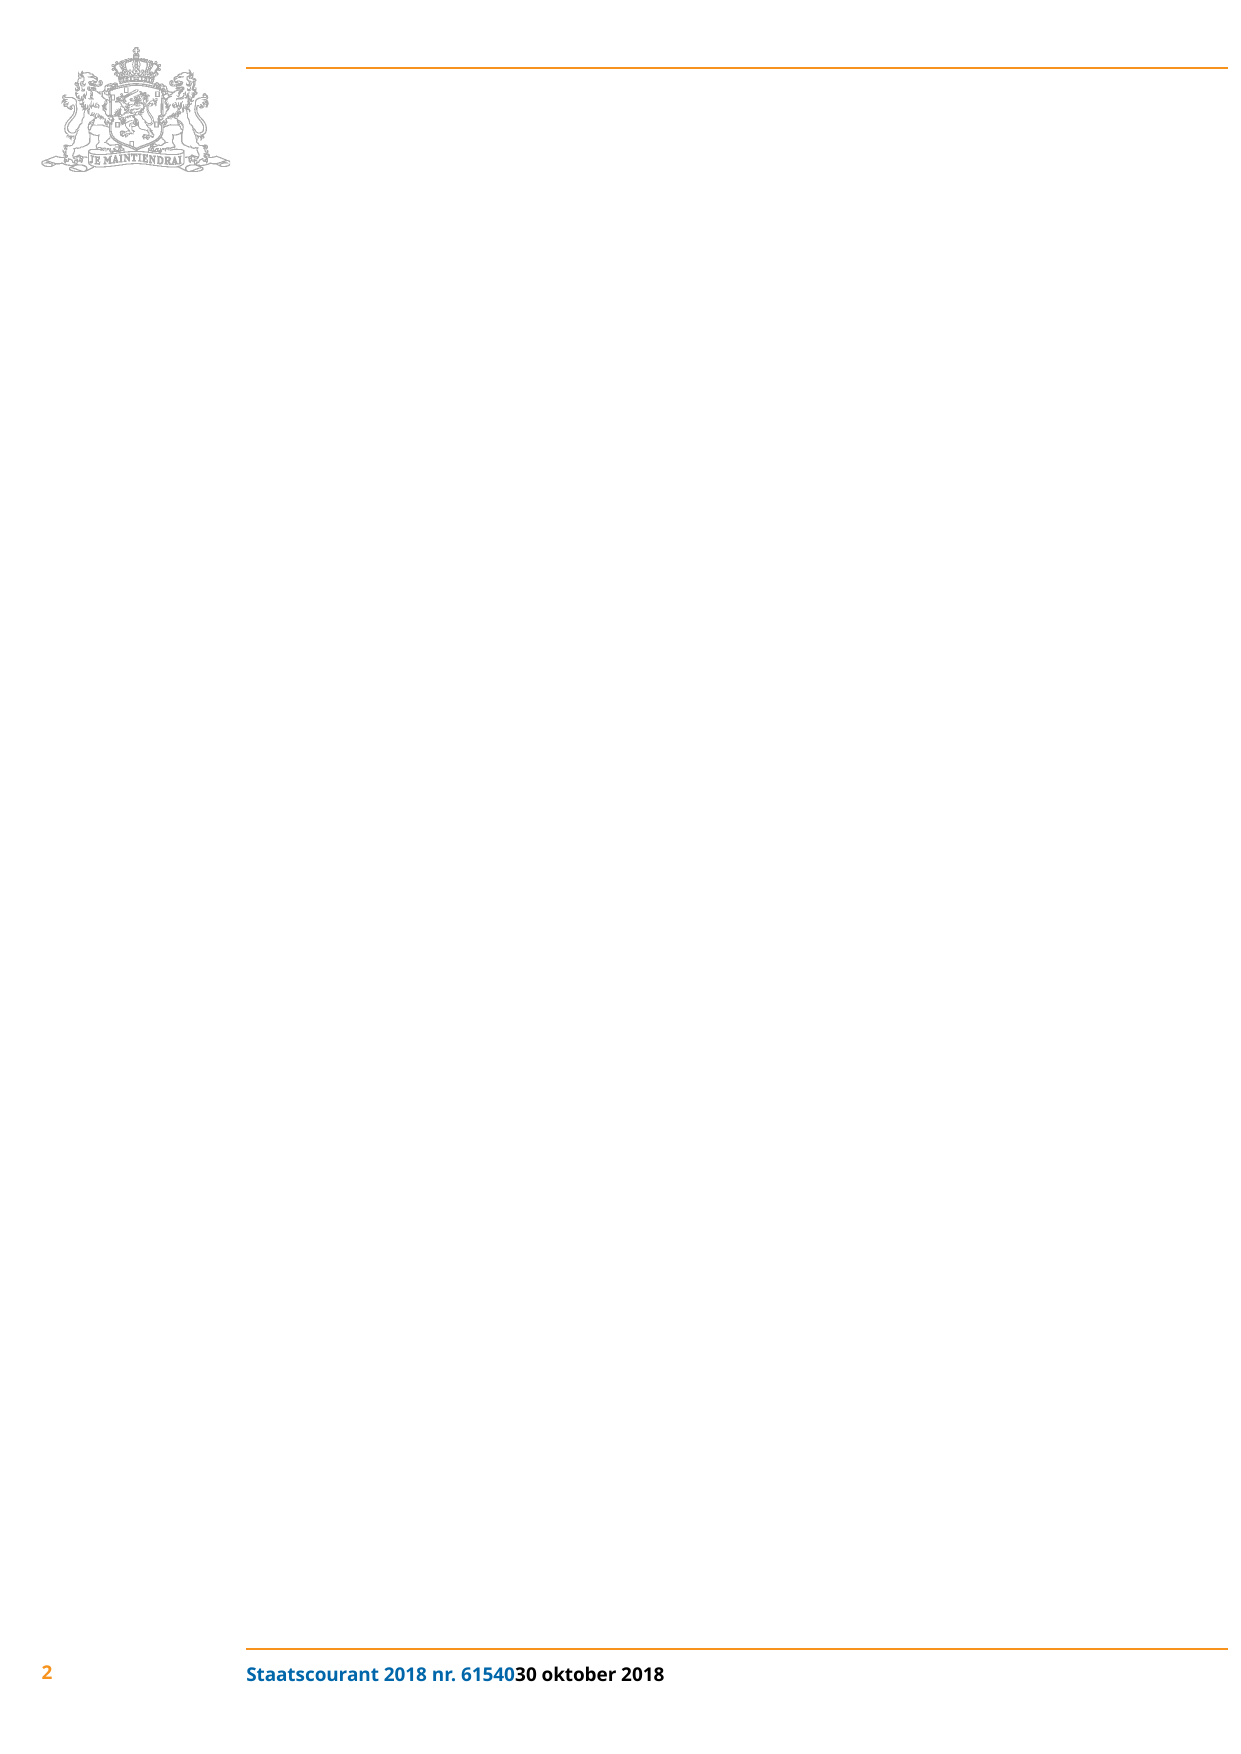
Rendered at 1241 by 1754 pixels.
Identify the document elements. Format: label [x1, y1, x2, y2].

picture [41, 47, 231, 172]
